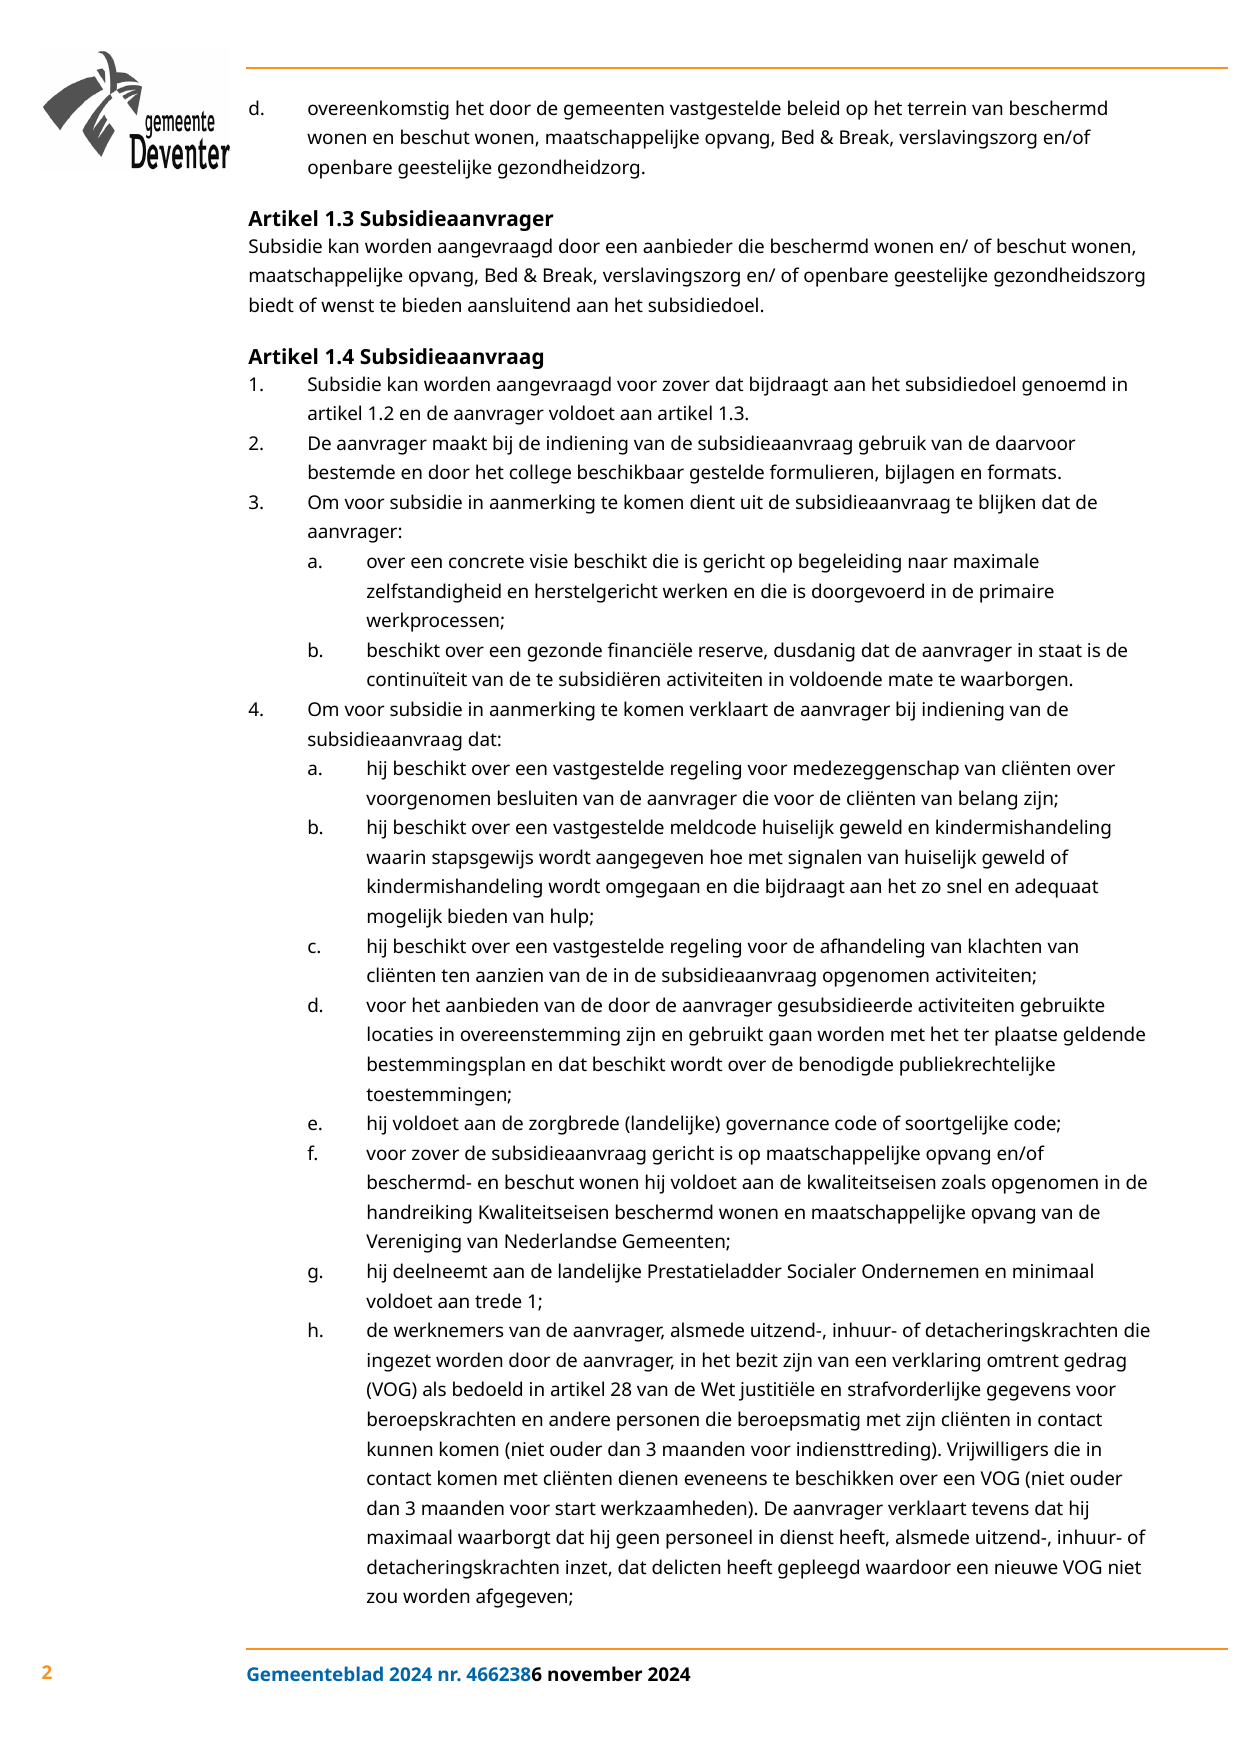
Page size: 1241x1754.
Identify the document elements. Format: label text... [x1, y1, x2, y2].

list voor zover de subsidieaanvraag gericht is op maatschappelijke opvang en/of beschermd- en beschut wonen hij voldoet aan de kwaliteitseisen zoals opgenomen in de handreiking Kwaliteitseisen beschermd wonen en maatschappelijke opvang van de Vereniging van Nederlandse Gemeenten; [307, 1140, 1152, 1254]
list De aanvrager maakt bij de indiening van de subsidieaanvraag gebruik van de daarvoor bestemde en door het college beschikbaar gestelde formulieren, bijlagen en formats. [248, 430, 1152, 485]
list Subsidie kan worden aangevraagd voor zover dat bijdraagt aan het subsidiedoel genoemd in artikel 1.2 en de aanvrager voldoet aan artikel 1.3. [248, 371, 1152, 426]
list hij beschikt over een vastgestelde regeling voor medezeggenschap van cliënten over voorgenomen besluiten van de aanvrager die voor de cliënten van belang zijn; [307, 755, 1152, 811]
list de werknemers van de aanvrager, alsmede uitzend-, inhuur- of detacheringskrachten die ingezet worden door de aanvrager, in het bezit zijn van een verklaring omtrent gedrag (VOG) als bedoeld in artikel 28 van de Wet justitiële en strafvorderlijke gegevens voor beroepskrachten en andere personen die beroepsmatig met zijn cliënten in contact kunnen komen (niet ouder dan 3 maanden voor indiensttreding). Vrijwilligers die in contact komen met cliënten dienen eveneens te beschikken over een VOG (niet ouder dan 3 maanden voor start werkzaamheden). De aanvrager verklaart tevens dat hij maximaal waarborgt dat hij geen personeel in dienst heeft, alsmede uitzend-, inhuur- of detacheringskrachten inzet, dat delicten heeft gepleegd waardoor een nieuwe VOG niet zou worden afgegeven; [307, 1317, 1152, 1609]
text Artikel 1.4 Subsidieaanvraag [248, 342, 1152, 371]
list hij voldoet aan de zorgbrede (landelijke) governance code of soortgelijke code; [307, 1110, 1152, 1136]
text Subsidie kan worden aangevraagd door een aanbieder die beschermd wonen en/ of beschut wonen, maatschappelijke opvang, Bed & Break, verslavingszorg en/ of openbare geestelijke gezondheidszorg biedt of wenst te bieden aansluitend aan het subsidiedoel. [248, 233, 1152, 318]
list hij deelneemt aan de landelijke Prestatieladder Socialer Ondernemen en minimaal voldoet aan trede 1; [307, 1258, 1152, 1314]
list over een concrete visie beschikt die is gericht op begeleiding naar maximale zelfstandigheid en herstelgericht werken en die is doorgevoerd in de primaire werkprocessen; [307, 548, 1152, 633]
text Artikel 1.3 Subsidieaanvrager [248, 204, 1152, 233]
picture [41, 47, 231, 172]
list hij beschikt over een vastgestelde regeling voor de afhandeling van klachten van cliënten ten aanzien van de in de subsidieaanvraag opgenomen activiteiten; [307, 933, 1152, 988]
list hij beschikt over een vastgestelde meldcode huiselijk geweld en kindermishandeling waarin stapsgewijs wordt aangegeven hoe met signalen van huiselijk geweld of kindermishandeling wordt omgegaan en die bijdraagt aan het zo snel en adequaat mogelijk bieden van hulp; [307, 814, 1152, 929]
list voor het aanbieden van de door de aanvrager gesubsidieerde activiteiten gebruikte locaties in overeenstemming zijn en gebruikt gaan worden met het ter plaatse geldende bestemmingsplan en dat beschikt wordt over de benodigde publiekrechtelijke toestemmingen; [307, 992, 1152, 1107]
list Om voor subsidie in aanmerking te komen dient uit de subsidieaanvraag te blijken dat de aanvrager: [248, 489, 1152, 544]
list overeenkomstig het door de gemeenten vastgestelde beleid op het terrein van beschermd wonen en beschut wonen, maatschappelijke opvang, Bed & Break, verslavingszorg en/of openbare geestelijke gezondheidzorg. [248, 95, 1152, 180]
list Om voor subsidie in aanmerking te komen verklaart de aanvrager bij indiening van de subsidieaanvraag dat: [248, 696, 1152, 752]
list beschikt over een gezonde financiële reserve, dusdanig dat de aanvrager in staat is de continuïteit van de te subsidiëren activiteiten in voldoende mate te waarborgen. [307, 637, 1152, 692]
